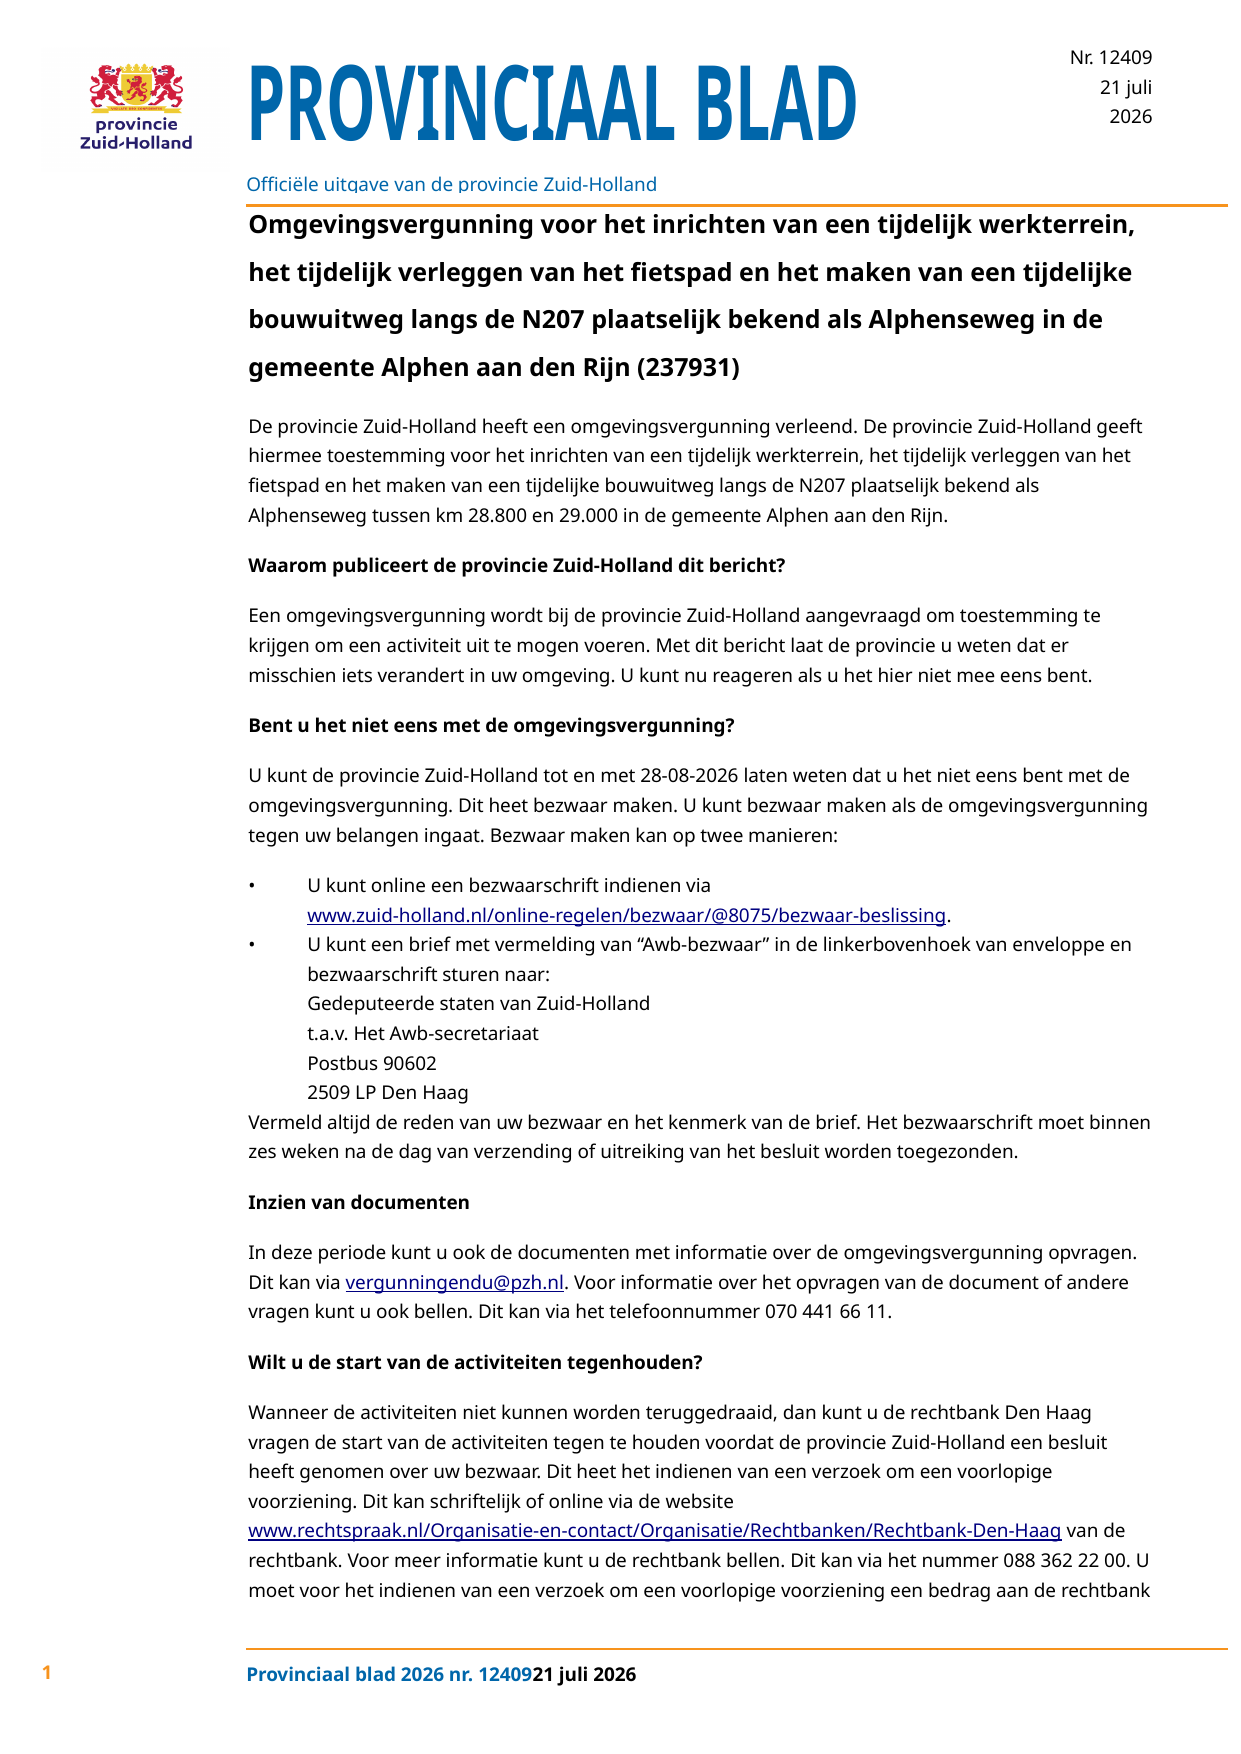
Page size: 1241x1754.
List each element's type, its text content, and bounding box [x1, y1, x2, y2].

text Een omgevingsvergunning wordt bij de provincie Zuid-Holland aangevraagd om toestemming te krijgen om een activiteit uit te mogen voeren. Met dit bericht laat de provincie u weten dat er misschien iets verandert in uw omgeving. U kunt nu reageren als u het hier niet mee eens bent. [248, 603, 1152, 688]
picture [41, 47, 231, 172]
text Vermeld altijd de reden van uw bezwaar en het kenmerk van de brief. Het bezwaarschrift moet binnen zes weken na de dag van verzending of uitreiking van het besluit worden toegezonden. [248, 1109, 1152, 1164]
text De provincie Zuid-Holland heeft een omgevingsvergunning verleend. De provincie Zuid-Holland geeft hiermee toestemming voor het inrichten van een tijdelijk werkterrein, het tijdelijk verleggen van het fietspad en het maken van een tijdelijke bouwuitweg langs de N207 plaatselijk bekend als Alphenseweg tussen km 28.800 en 29.000 in de gemeente Alphen aan den Rijn. [248, 413, 1152, 528]
text Wanneer de activiteiten niet kunnen worden teruggedraaid, dan kunt u de rechtbank Den Haag vragen de start van de activiteiten tegen te houden voordat de provincie Zuid-Holland een besluit heeft genomen over uw bezwaar. Dit heet het indienen van een verzoek om een voorlopige voorziening. Dit kan schriftelijk of online via de website www.rechtspraak.nl/Organisatie-en-contact/Organisatie/Rechtbanken/Rechtbank-Den-Haag van de rechtbank. Voor meer informatie kunt u de rechtbank bellen. Dit kan via het nummer 088 362 22 00. U moet voor het indienen van een verzoek om een voorlopige voorziening een bedrag aan de rechtbank [248, 1399, 1152, 1603]
list U kunt online een bezwaarschrift indienen via www.zuid-holland.nl/online-regelen/bezwaar/@8075/bezwaar-beslissing. [248, 872, 1152, 928]
text Omgevingsvergunning voor het inrichten van een tijdelijk werkterrein, het tijdelijk verleggen van het fietspad en het maken van een tijdelijke bouwuitweg langs de N207 plaatselijk bekend als Alphenseweg in de gemeente Alphen aan den Rijn (237931) [248, 207, 1152, 384]
list U kunt een brief met vermelding van “Awb-bezwaar” in de linkerbovenhoek van enveloppe en bezwaarschrift sturen naar: [248, 931, 1152, 987]
list 2509 LP Den Haag [248, 1079, 1152, 1105]
text In deze periode kunt u ook de documenten met informatie over de omgevingsvergunning opvragen. Dit kan via vergunningendu@pzh.nl. Voor informatie over het opvragen van de document of andere vragen kunt u ook bellen. Dit kan via het telefoonnummer 070 441 66 11. [248, 1239, 1152, 1324]
text Bent u het niet eens met de omgevingsvergunning? [248, 712, 1152, 738]
text Inzien van documenten [248, 1189, 1152, 1215]
list t.a.v. Het Awb-secretariaat [248, 1020, 1152, 1046]
text Wilt u de start van de activiteiten tegenhouden? [248, 1349, 1152, 1375]
text U kunt de provincie Zuid-Holland tot en met 28-08-2026 laten weten dat u het niet eens bent met de omgevingsvergunning. Dit heet bezwaar maken. U kunt bezwaar maken als de omgevingsvergunning tegen uw belangen ingaat. Bezwaar maken kan op twee manieren: [248, 763, 1152, 848]
list Postbus 90602 [248, 1050, 1152, 1076]
text Waarom publiceert de provincie Zuid-Holland dit bericht? [248, 552, 1152, 578]
list Gedeputeerde staten van Zuid-Holland [248, 991, 1152, 1016]
